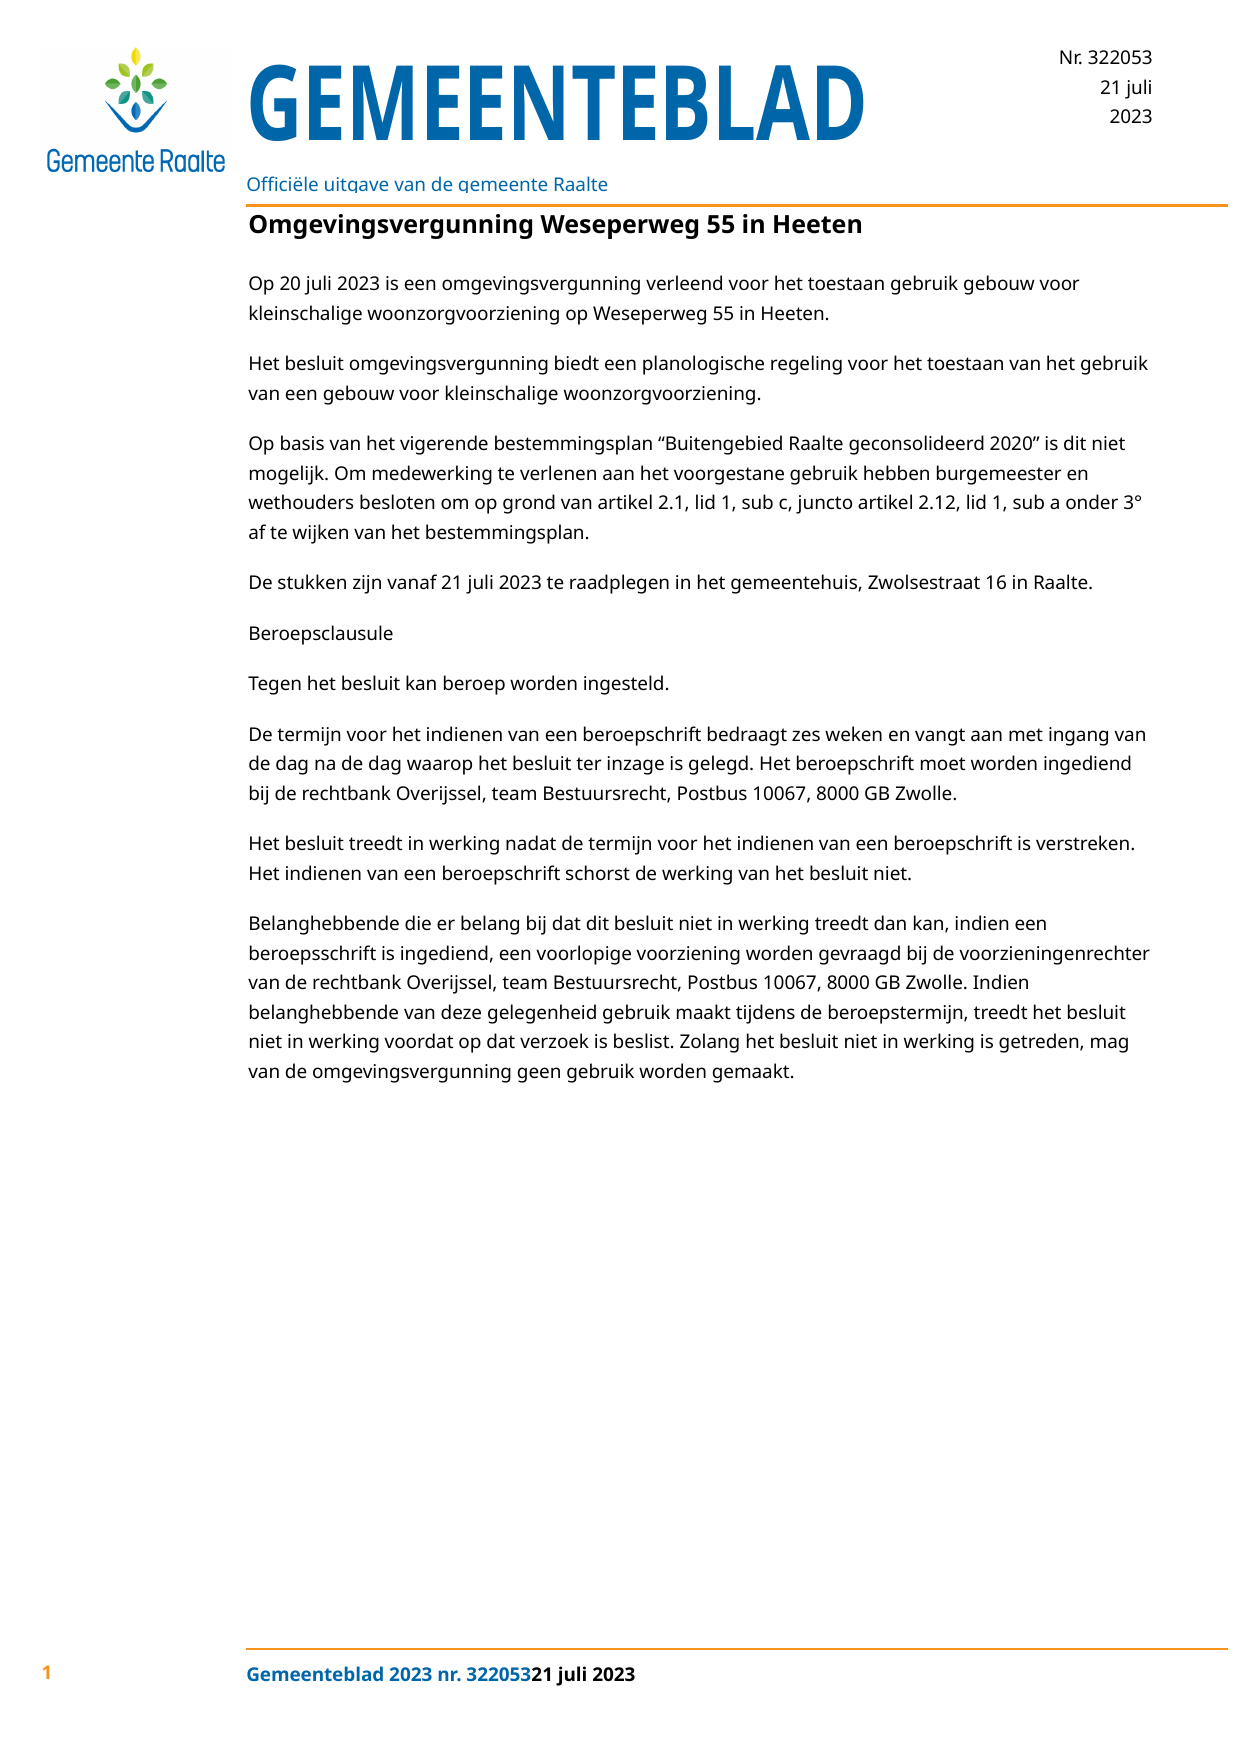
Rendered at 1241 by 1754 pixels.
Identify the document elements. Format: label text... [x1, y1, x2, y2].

text De stukken zijn vanaf 21 juli 2023 te raadplegen in het gemeentehuis, Zwolsestraat 16 in Raalte. [248, 569, 1152, 595]
text Omgevingsvergunning Weseperweg 55 in Heeten [248, 207, 1152, 241]
text Belanghebbende die er belang bij dat dit besluit niet in werking treedt dan kan, indien een beroepsschrift is ingediend, een voorlopige voorziening worden gevraagd bij de voorzieningenrechter van de rechtbank Overijssel, team Bestuursrecht, Postbus 10067, 8000 GB Zwolle. Indien belanghebbende van deze gelegenheid gebruik maakt tijdens de beroepstermijn, treedt het besluit niet in werking voordat op dat verzoek is beslist. Zolang het besluit niet in werking is getreden, mag van de omgevingsvergunning geen gebruik worden gemaakt. [248, 910, 1152, 1084]
text De termijn voor het indienen van een beroepschrift bedraagt zes weken en vangt aan met ingang van de dag na de dag waarop het besluit ter inzage is gelegd. Het beroepschrift moet worden ingediend bij de rechtbank Overijssel, team Bestuursrecht, Postbus 10067, 8000 GB Zwolle. [248, 721, 1152, 806]
text Het besluit treedt in werking nadat de termijn voor het indienen van een beroepschrift is verstreken. Het indienen van een beroepschrift schorst de werking van het besluit niet. [248, 830, 1152, 886]
text Het besluit omgevingsvergunning biedt een planologische regeling voor het toestaan van het gebruik van een gebouw voor kleinschalige woonzorgvoorziening. [248, 350, 1152, 406]
picture [41, 47, 231, 172]
text Tegen het besluit kan beroep worden ingesteld. [248, 670, 1152, 696]
text Op basis van het vigerende bestemmingsplan “Buitengebied Raalte geconsolideerd 2020” is dit niet mogelijk. Om medewerking te verlenen aan het voorgestane gebruik hebben burgemeester en wethouders besloten om op grond van artikel 2.1, lid 1, sub c, juncto artikel 2.12, lid 1, sub a onder 3° af te wijken van het bestemmingsplan. [248, 430, 1152, 545]
text Beroepsclausule [248, 620, 1152, 646]
text Op 20 juli 2023 is een omgevingsvergunning verleend voor het toestaan gebruik gebouw voor kleinschalige woonzorgvoorziening op Weseperweg 55 in Heeten. [248, 270, 1152, 326]
